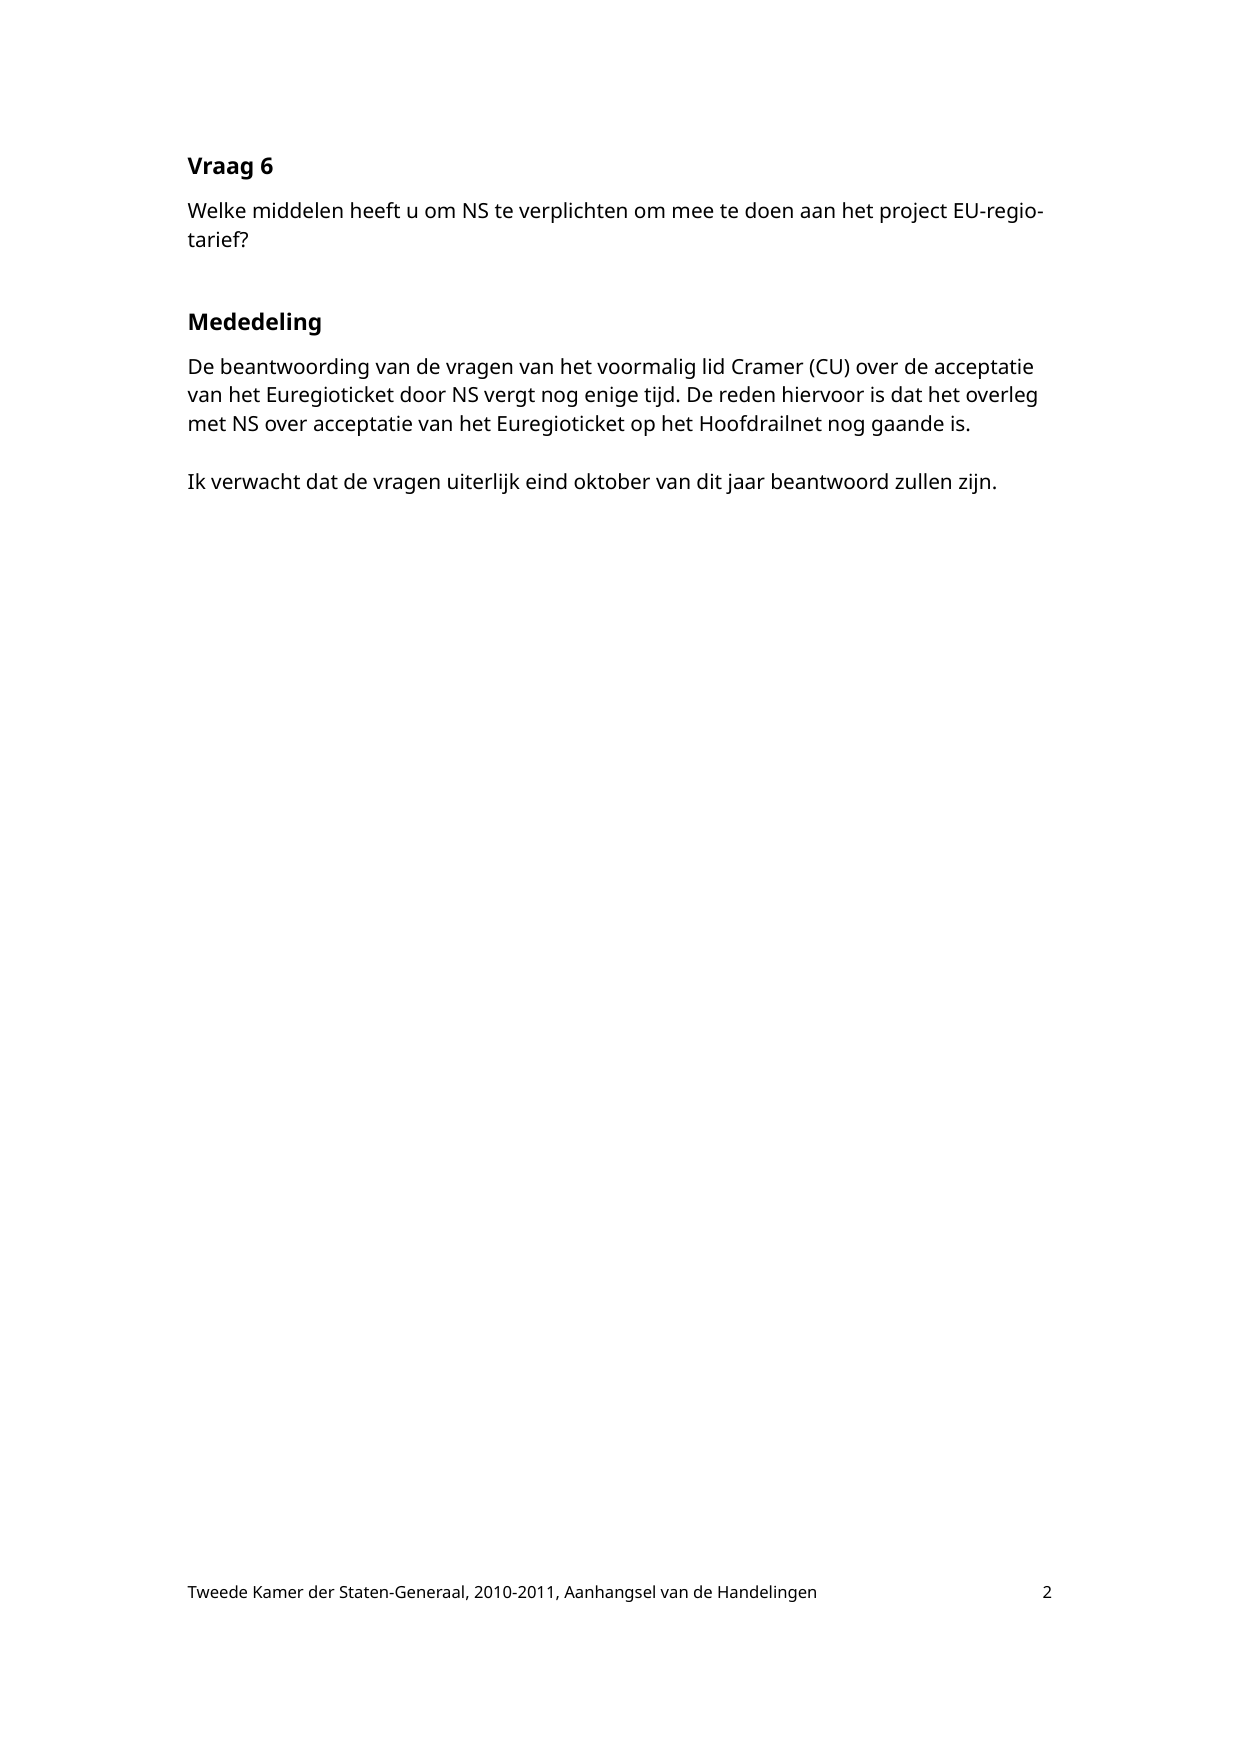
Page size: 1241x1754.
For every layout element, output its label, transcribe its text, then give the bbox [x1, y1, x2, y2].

subtitle Mededeling [187, 306, 1053, 337]
text Ik verwacht dat de vragen uiterlijk eind oktober van dit jaar beantwoord zullen zijn. [187, 467, 1053, 496]
text Welke middelen heeft u om NS te verplichten om mee te doen aan het project EU-regio-tarief? [187, 196, 1053, 253]
text De beantwoording van de vragen van het voormalig lid Cramer (CU) over de acceptatie van het Euregioticket door NS vergt nog enige tijd. De reden hiervoor is dat het overleg met NS over acceptatie van het Euregioticket op het Hoofdrailnet nog gaande is. [187, 352, 1053, 437]
subtitle Vraag 6 [187, 150, 1053, 181]
